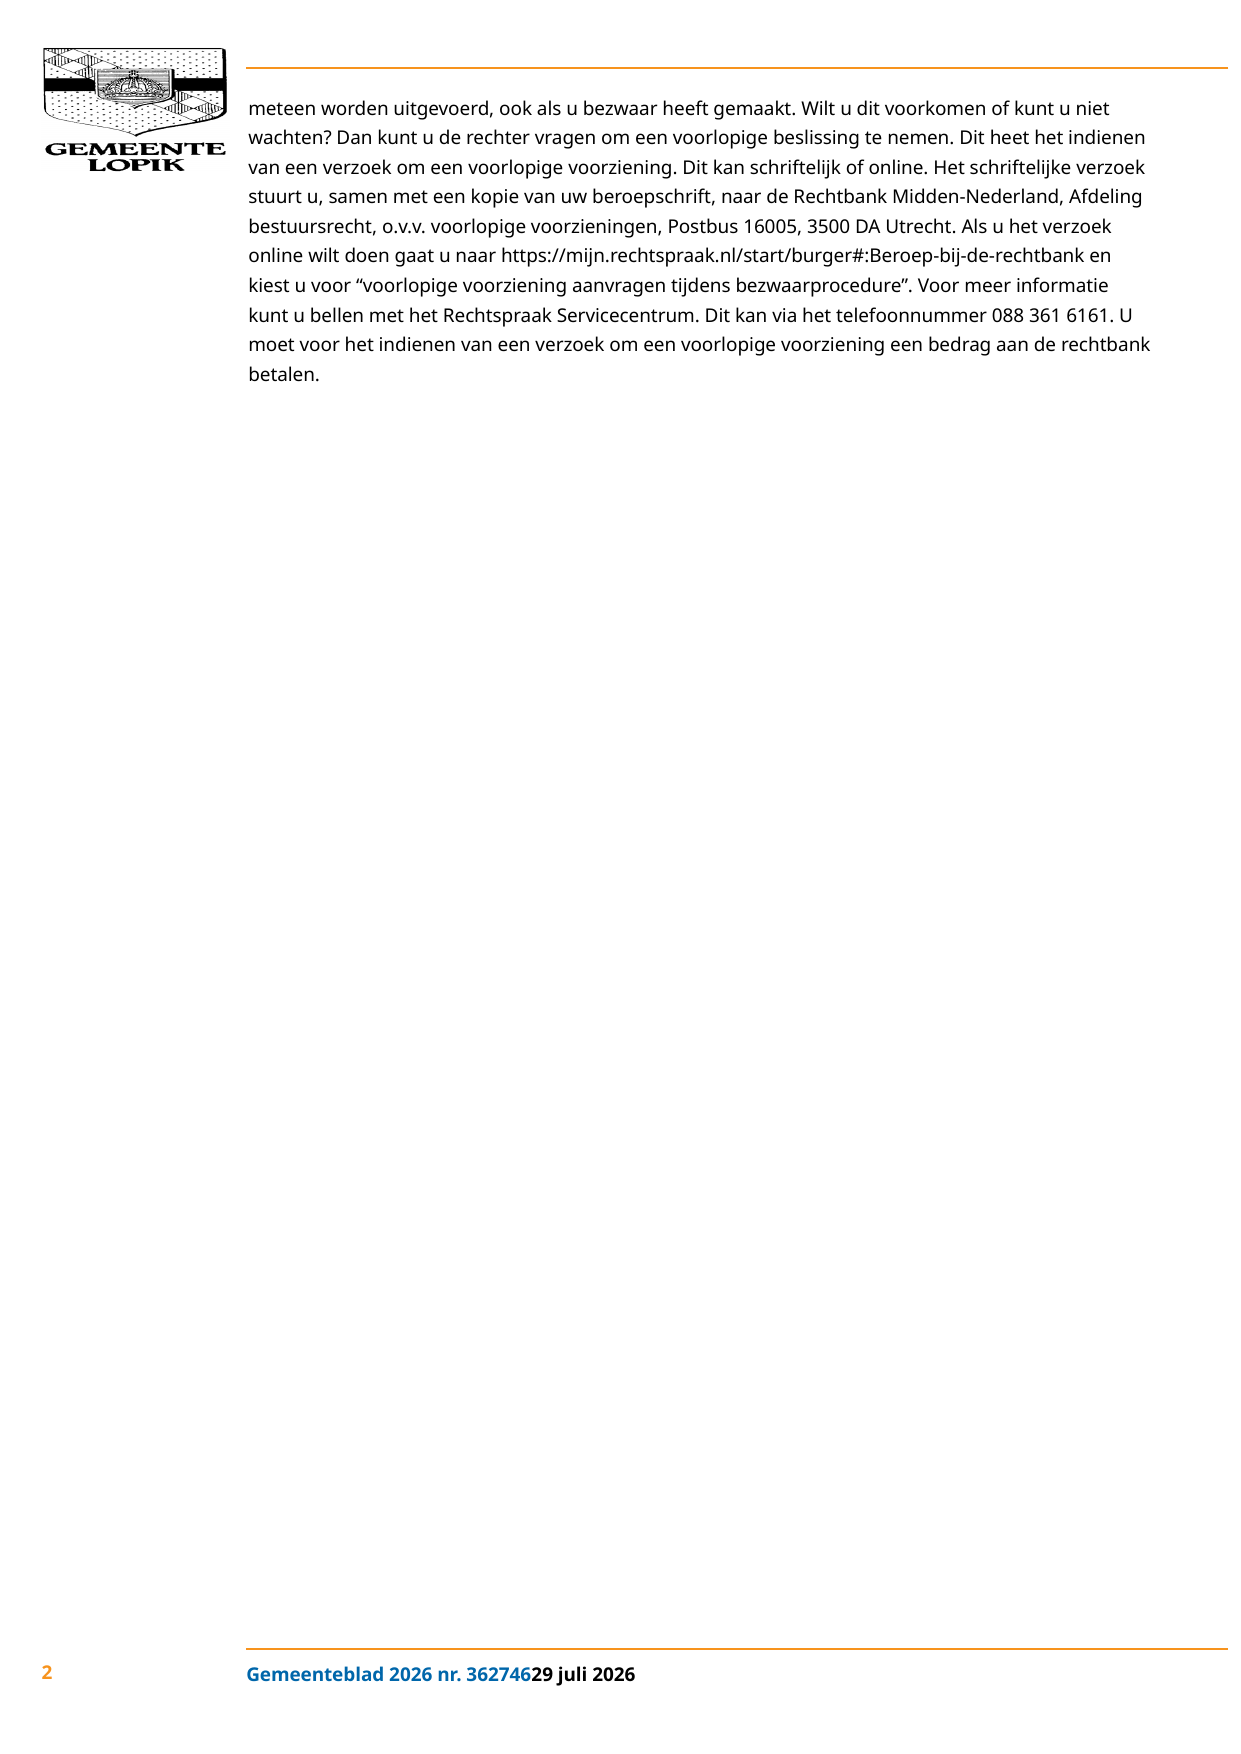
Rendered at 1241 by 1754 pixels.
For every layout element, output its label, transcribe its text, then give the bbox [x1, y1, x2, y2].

picture [41, 47, 231, 172]
text meteen worden uitgevoerd, ook als u bezwaar heeft gemaakt. Wilt u dit voorkomen of kunt u niet wachten? Dan kunt u de rechter vragen om een voorlopige beslissing te nemen. Dit heet het indienen van een verzoek om een voorlopige voorziening. Dit kan schriftelijk of online. Het schriftelijke verzoek stuurt u, samen met een kopie van uw beroepschrift, naar de Rechtbank Midden-Nederland, Afdeling bestuursrecht, o.v.v. voorlopige voorzieningen, Postbus 16005, 3500 DA Utrecht. Als u het verzoek online wilt doen gaat u naar https://mijn.rechtspraak.nl/start/burger#:Beroep-bij-de-rechtbank en kiest u voor “voorlopige voorziening aanvragen tijdens bezwaarprocedure”. Voor meer informatie kunt u bellen met het Rechtspraak Servicecentrum. Dit kan via het telefoonnummer 088 361 6161. U moet voor het indienen van een verzoek om een voorlopige voorziening een bedrag aan de rechtbank betalen. [248, 95, 1152, 387]
